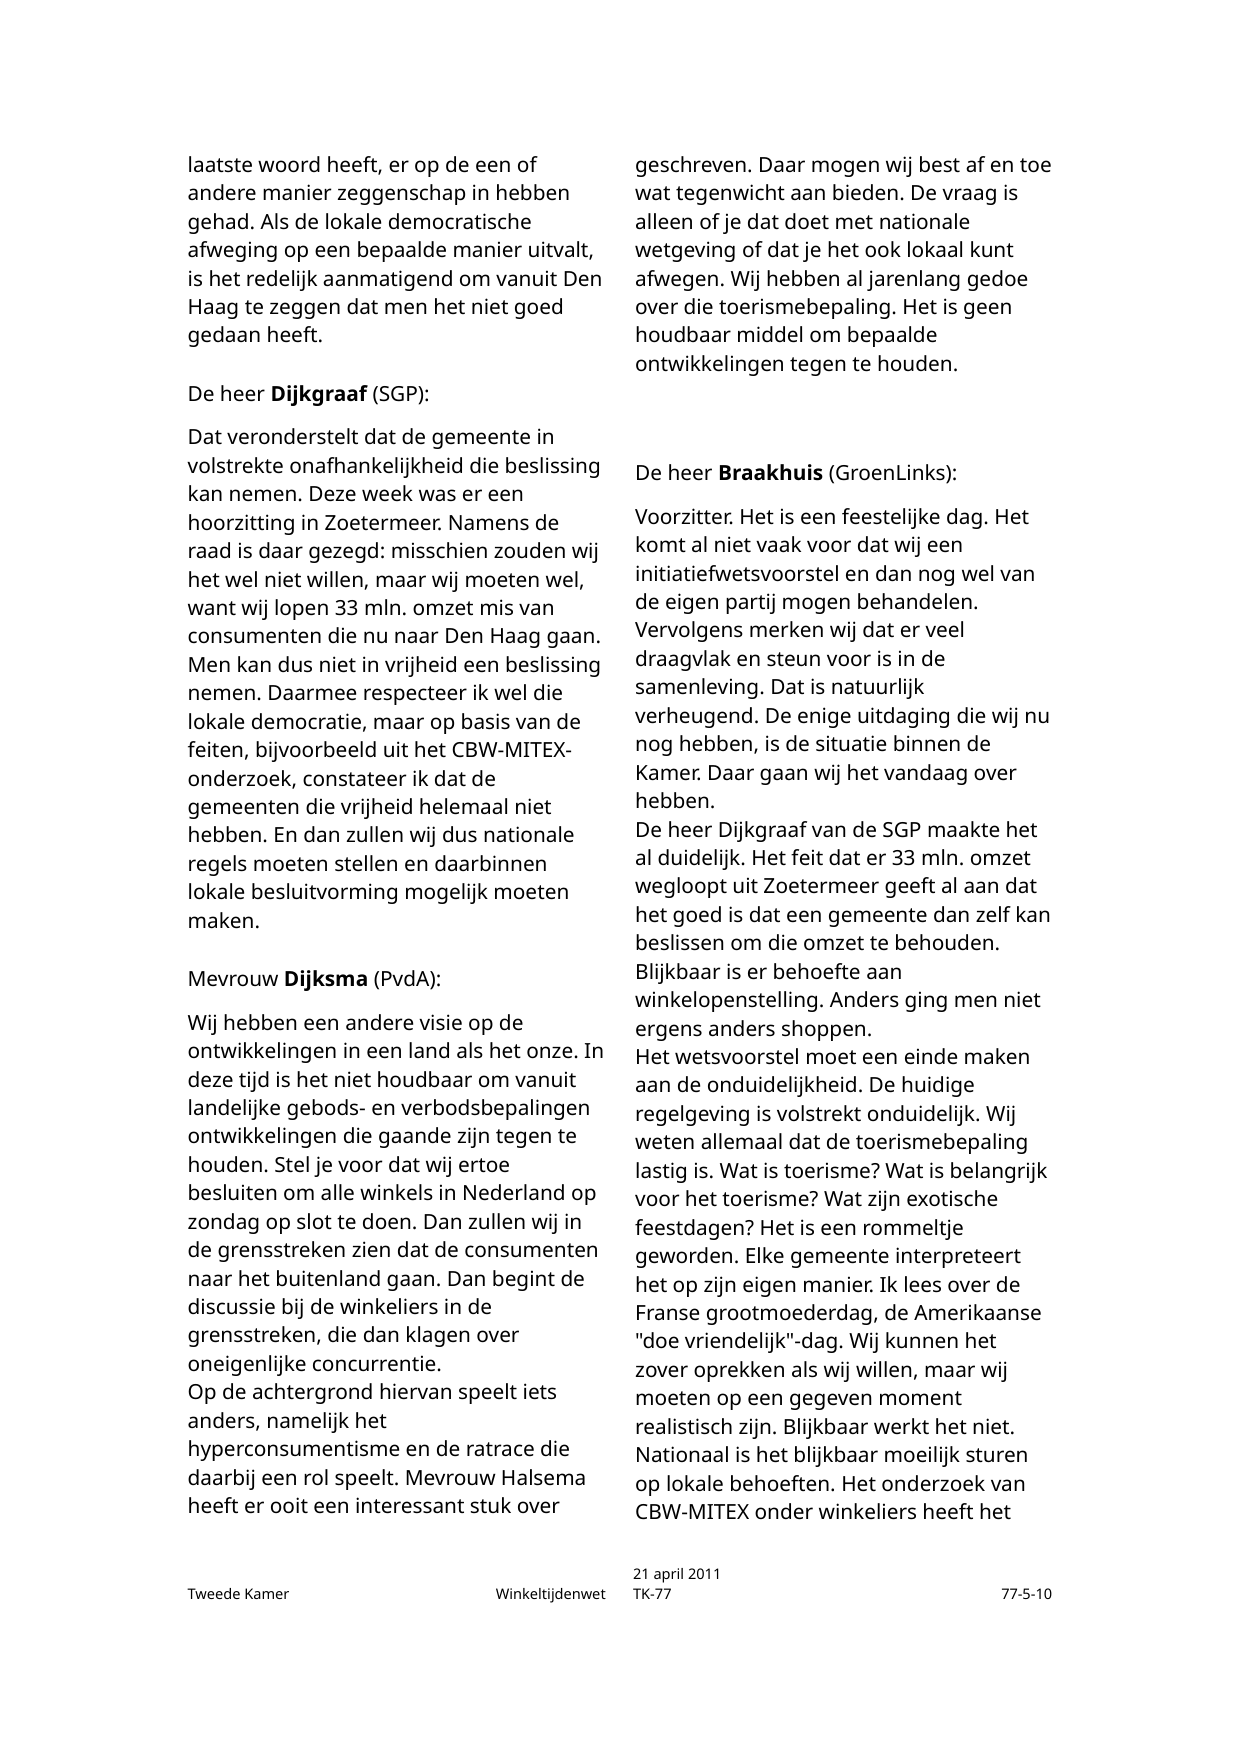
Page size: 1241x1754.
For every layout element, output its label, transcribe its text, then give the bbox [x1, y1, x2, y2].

text  [635, 407, 1053, 436]
text Mevrouw Dijksma (PvdA): [187, 964, 605, 993]
text De heer Dijkgraaf van de SGP maakte het al duidelijk. Het feit dat er 33 mln. omzet wegloopt uit Zoetermeer geeft al aan dat het goed is dat een gemeente dan zelf kan beslissen om die omzet te behouden. Blijkbaar is er behoefte aan winkelopenstelling. Anders ging men niet ergens anders shoppen. [635, 815, 1053, 1042]
text Wij hebben een andere visie op de ontwikkelingen in een land als het onze. In deze tijd is het niet houdbaar om vanuit landelijke gebods- en verbodsbepalingen ontwikkelingen die gaande zijn tegen te houden. Stel je voor dat wij ertoe besluiten om alle winkels in Nederland op zondag op slot te doen. Dan zullen wij in de grensstreken zien dat de consumenten naar het buitenland gaan. Dan begint de discussie bij de winkeliers in de grensstreken, die dan klagen over oneigenlijke concurrentie. [187, 1008, 605, 1377]
text De heer Dijkgraaf (SGP): [187, 379, 605, 407]
text geschreven. Daar mogen wij best af en toe wat tegenwicht aan bieden. De vraag is alleen of je dat doet met nationale wetgeving of dat je het ook lokaal kunt afwegen. Wij hebben al jarenlang gedoe over die toerismebepaling. Het is geen houdbaar middel om bepaalde ontwikkelingen tegen te houden. [635, 150, 1053, 377]
text laatste woord heeft, er op de een of andere manier zeggenschap in hebben gehad. Als de lokale democratische afweging op een bepaalde manier uitvalt, is het redelijk aanmatigend om vanuit Den Haag te zeggen dat men het niet goed gedaan heeft. [187, 150, 605, 349]
text Voorzitter. Het is een feestelijke dag. Het komt al niet vaak voor dat wij een initiatiefwetsvoorstel en dan nog wel van de eigen partij mogen behandelen. Vervolgens merken wij dat er veel draagvlak en steun voor is in de samenleving. Dat is natuurlijk verheugend. De enige uitdaging die wij nu nog hebben, is de situatie binnen de Kamer. Daar gaan wij het vandaag over hebben. [635, 502, 1053, 815]
text Dat veronderstelt dat de gemeente in volstrekte onafhankelijkheid die beslissing kan nemen. Deze week was er een hoorzitting in Zoetermeer. Namens de raad is daar gezegd: misschien zouden wij het wel niet willen, maar wij moeten wel, want wij lopen 33 mln. omzet mis van consumenten die nu naar Den Haag gaan. Men kan dus niet in vrijheid een beslissing nemen. Daarmee respecteer ik wel die lokale democratie, maar op basis van de feiten, bijvoorbeeld uit het CBW-MITEX-onderzoek, constateer ik dat de gemeenten die vrijheid helemaal niet hebben. En dan zullen wij dus nationale regels moeten stellen en daarbinnen lokale besluitvorming mogelijk moeten maken. [187, 422, 605, 934]
text Het wetsvoorstel moet een einde maken aan de onduidelijkheid. De huidige regelgeving is volstrekt onduidelijk. Wij weten allemaal dat de toerismebepaling lastig is. Wat is toerisme? Wat is belangrijk voor het toerisme? Wat zijn exotische feestdagen? Het is een rommeltje geworden. Elke gemeente interpreteert het op zijn eigen manier. Ik lees over de Franse grootmoederdag, de Amerikaanse "doe vriendelijk"-dag. Wij kunnen het zover oprekken als wij willen, maar wij moeten op een gegeven moment realistisch zijn. Blijkbaar werkt het niet. Nationaal is het blijkbaar moeilijk sturen op lokale behoeften. Het onderzoek van CBW-MITEX onder winkeliers heeft het [635, 1042, 1053, 1526]
text De heer Braakhuis (GroenLinks): [635, 458, 1053, 487]
text Op de achtergrond hiervan speelt iets anders, namelijk het hyperconsumentisme en de ratrace die daarbij een rol speelt. Mevrouw Halsema heeft er ooit een interessant stuk over [187, 1377, 605, 1520]
